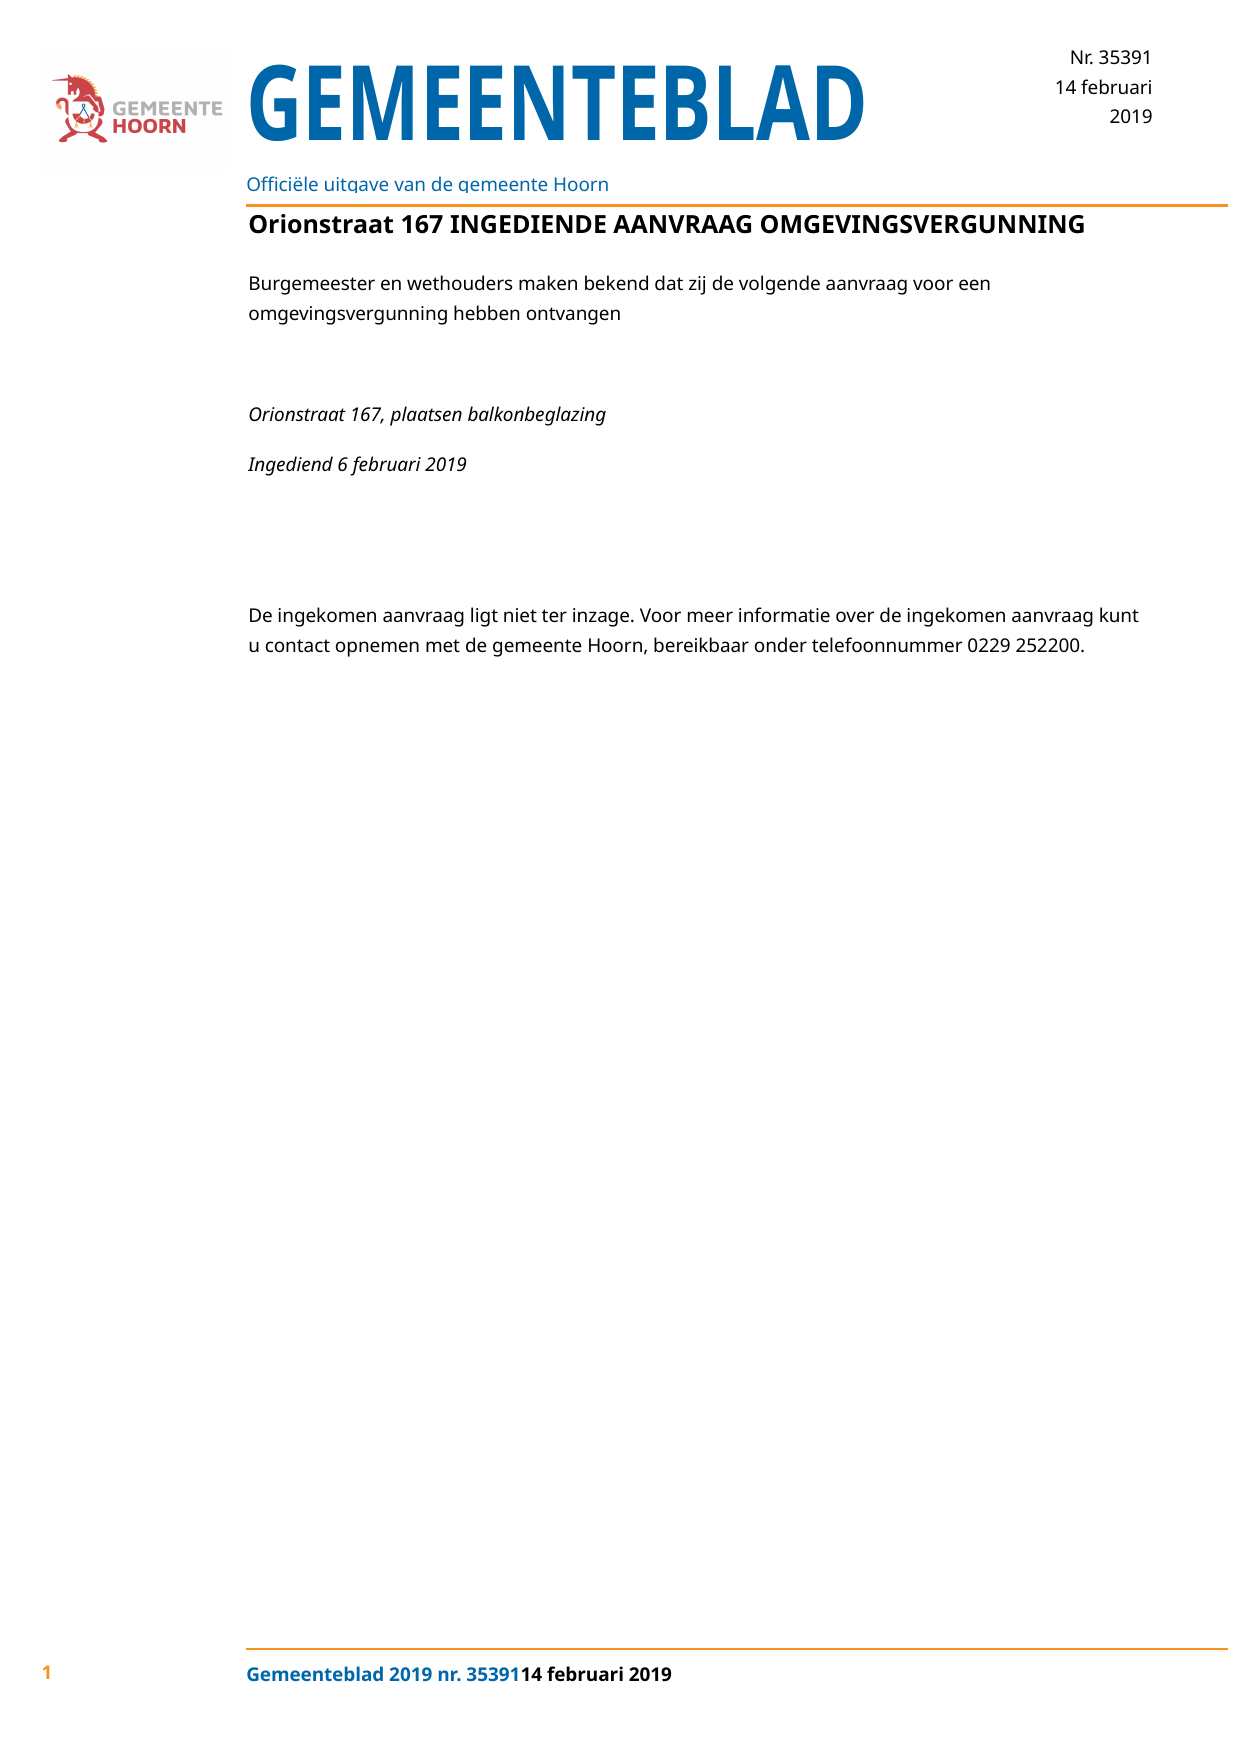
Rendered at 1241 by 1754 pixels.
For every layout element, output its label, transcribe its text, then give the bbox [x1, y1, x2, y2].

text De ingekomen aanvraag ligt niet ter inzage. Voor meer informatie over de ingekomen aanvraag kunt u contact opnemen met de gemeente Hoorn, bereikbaar onder telefoonnummer 0229 252200. [248, 602, 1152, 658]
text Ingediend 6 februari 2019 [248, 451, 1152, 477]
text Burgemeester en wethouders maken bekend dat zij de volgende aanvraag voor een omgevingsvergunning hebben ontvangen [248, 270, 1152, 326]
picture [41, 47, 231, 172]
text Orionstraat 167, plaatsen balkonbeglazing [248, 401, 1152, 426]
text Orionstraat 167 INGEDIENDE AANVRAAG OMGEVINGSVERGUNNING [248, 207, 1152, 241]
